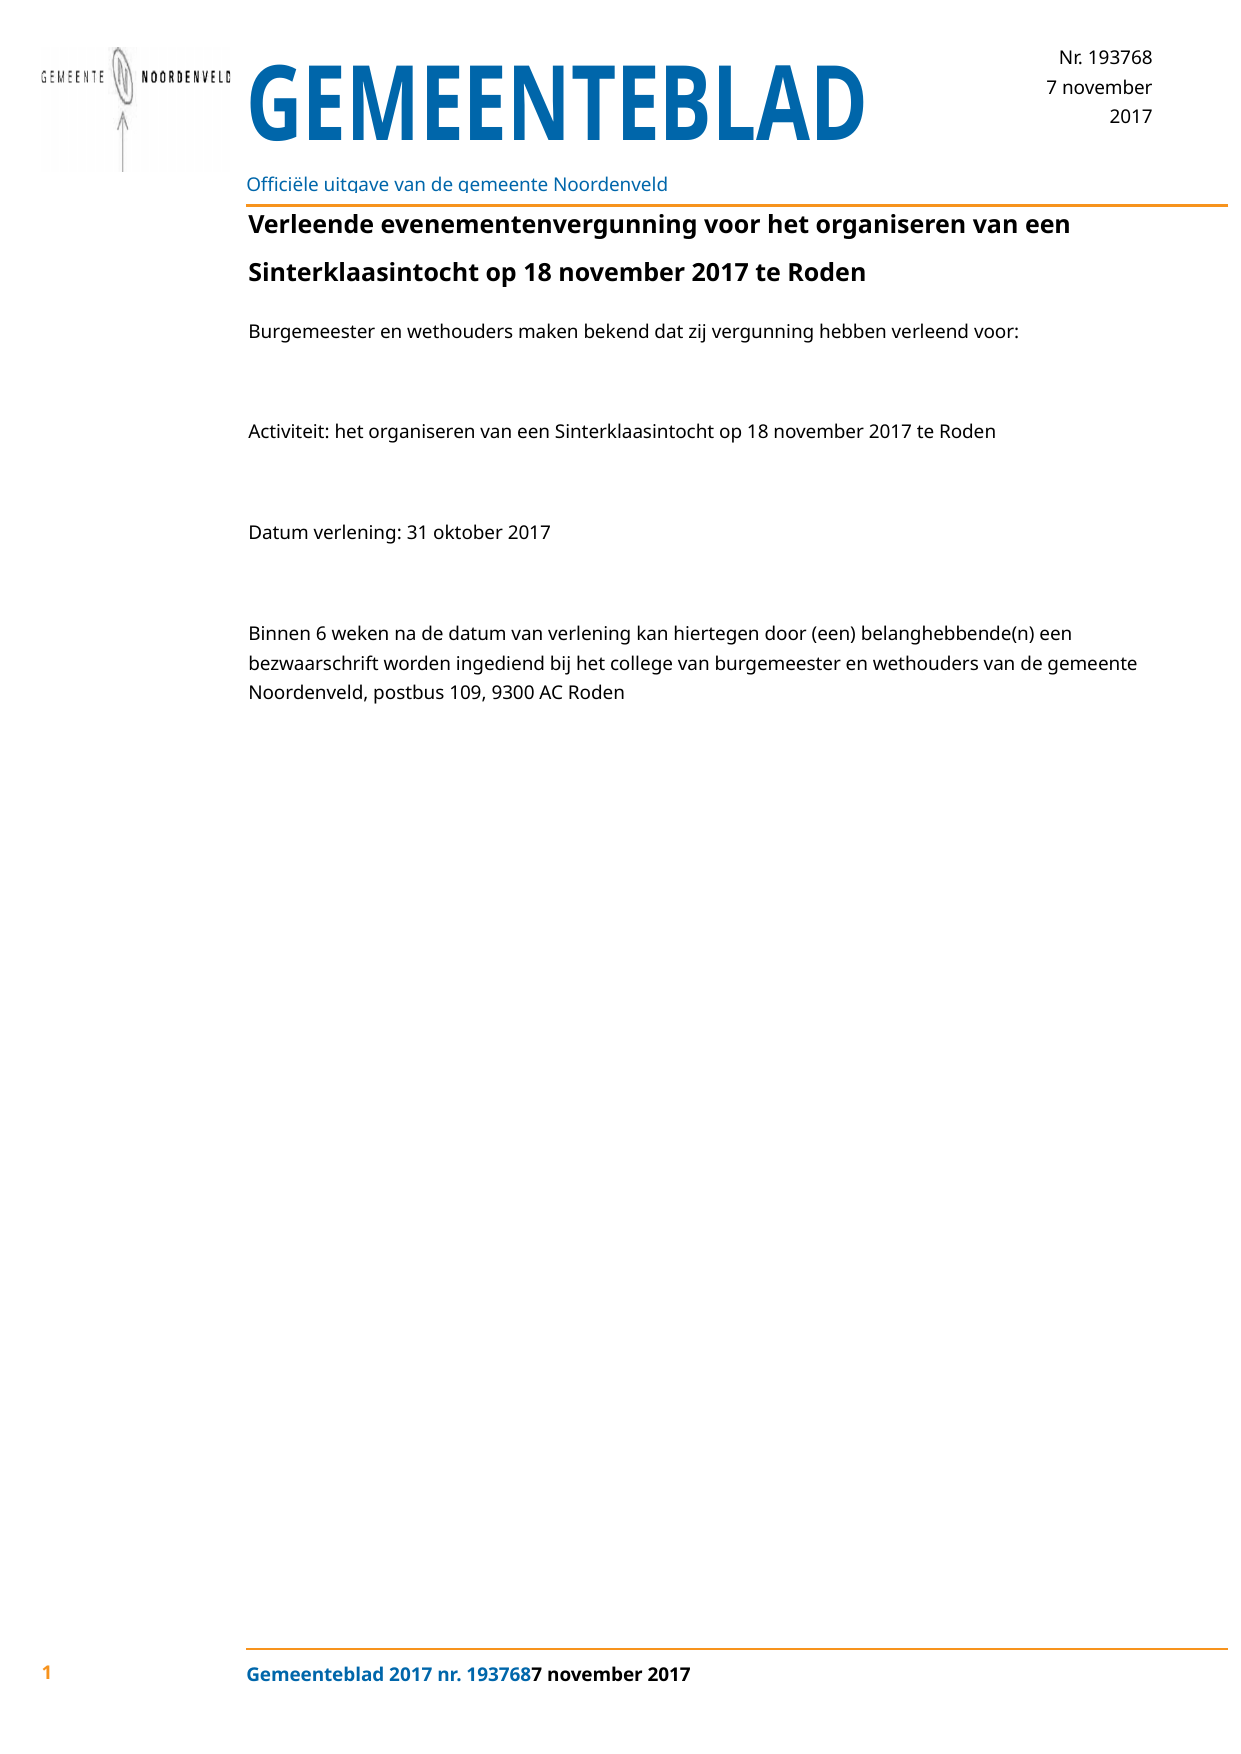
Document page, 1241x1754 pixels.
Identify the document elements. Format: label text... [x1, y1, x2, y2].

text Verleende evenementenvergunning voor het organiseren van een Sinterklaasintocht op 18 november 2017 te Roden [248, 207, 1152, 288]
text Datum verlening: 31 oktober 2017 [248, 519, 1152, 545]
text Binnen 6 weken na de datum van verlening kan hiertegen door (een) belanghebbende(n) een bezwaarschrift worden ingediend bij het college van burgemeester en wethouders van de gemeente Noordenveld, postbus 109, 9300 AC Roden [248, 620, 1152, 705]
text Burgemeester en wethouders maken bekend dat zij vergunning hebben verleend voor: [248, 318, 1152, 344]
picture [41, 47, 231, 172]
text Activiteit: het organiseren van een Sinterklaasintocht op 18 november 2017 te Roden [248, 419, 1152, 444]
